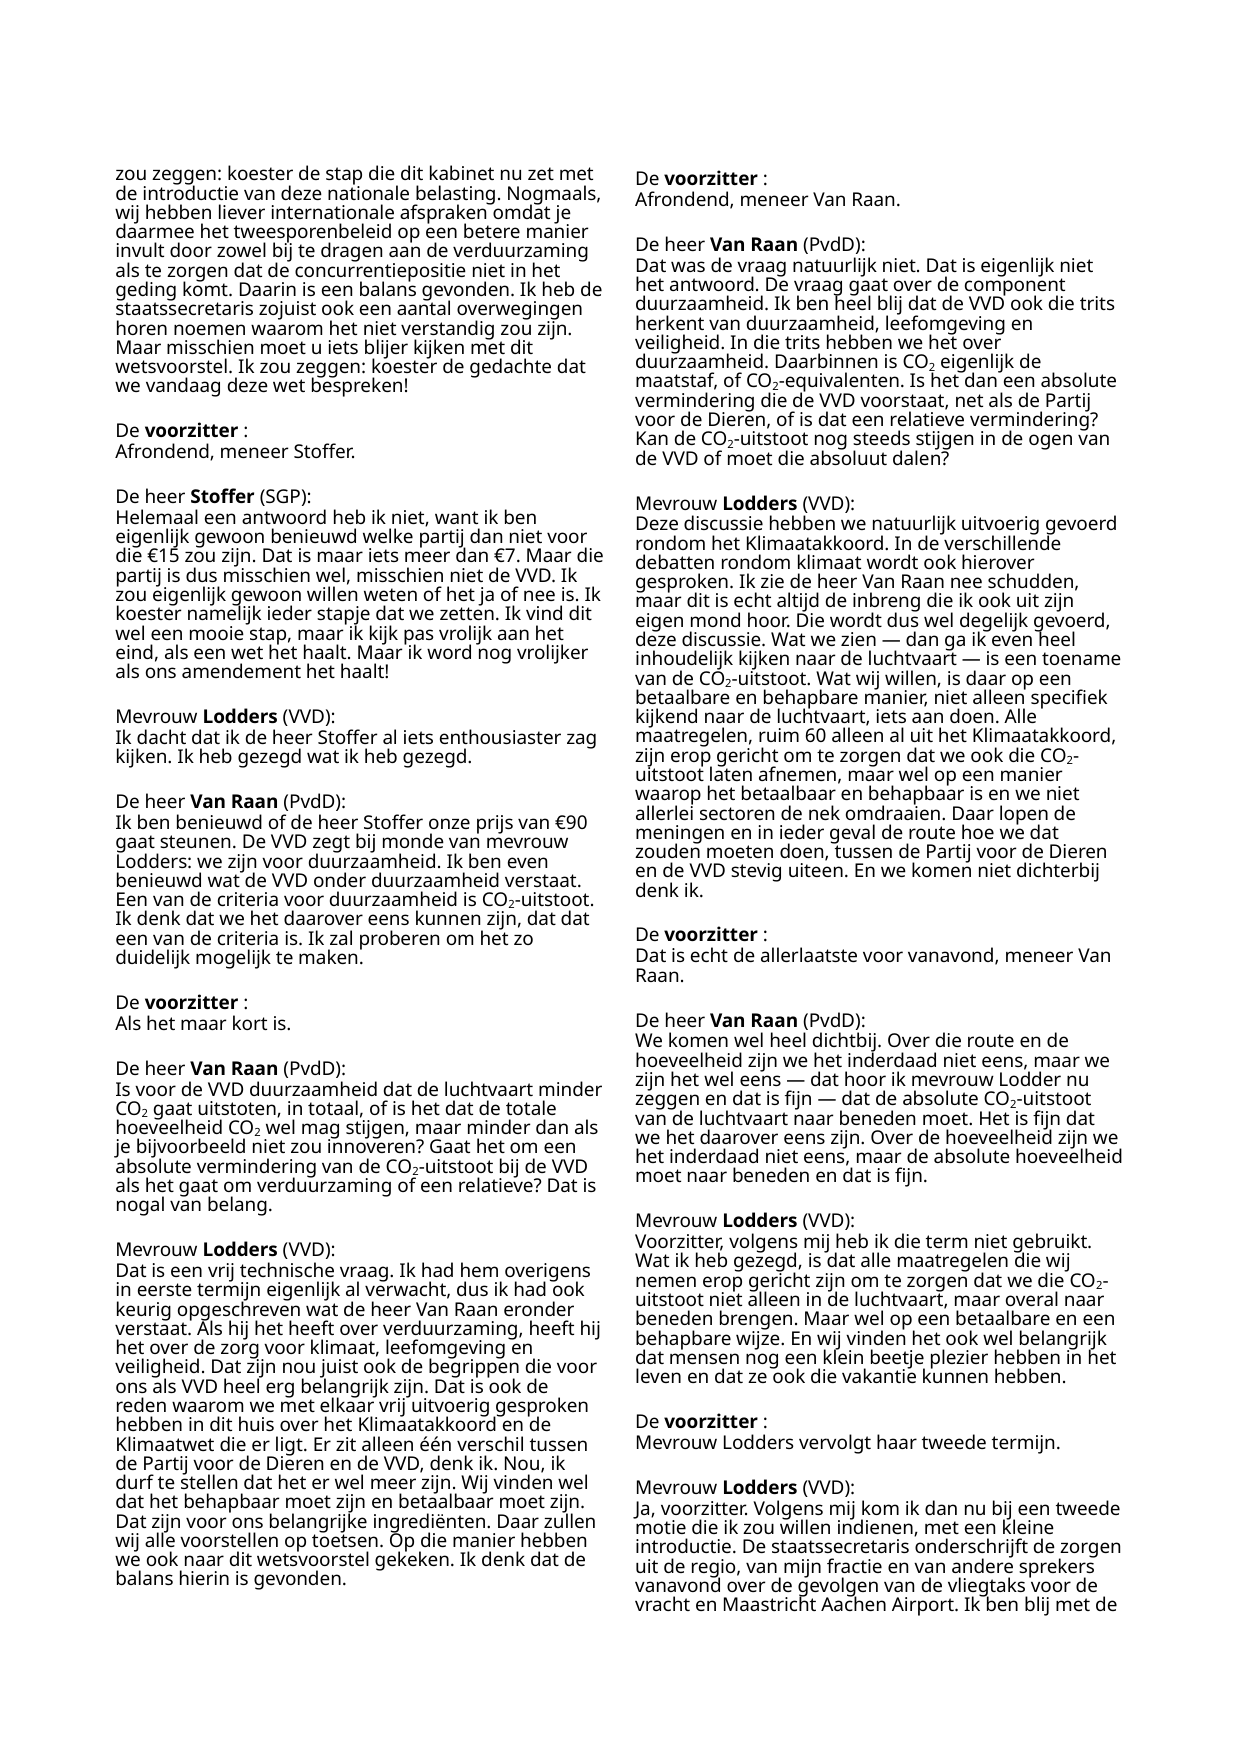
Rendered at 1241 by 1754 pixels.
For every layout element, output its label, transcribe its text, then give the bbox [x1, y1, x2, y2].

text Mevrouw Lodders (VVD): [635, 490, 1125, 515]
text De heer Van Raan (PvdD): [115, 1055, 605, 1081]
text Helemaal een antwoord heb ik niet, want ik ben eigenlijk gewoon benieuwd welke partij dan niet voor die €15 zou zijn. Dat is maar iets meer dan €7. Maar die partij is dus misschien wel, misschien niet de VVD. Ik zou eigenlijk gewoon willen weten of het ja of nee is. Ik koester namelijk ieder stapje dat we zetten. Ik vind dit wel een mooie stap, maar ik kijk pas vrolijk aan het eind, als een wet het haalt. Maar ik word nog vrolijker als ons amendement het haalt! [115, 509, 605, 682]
text Ik dacht dat ik de heer Stoffer al iets enthousiaster zag kijken. Ik heb gezegd wat ik heb gezegd. [115, 729, 605, 767]
text De voorzitter : [115, 417, 605, 443]
text Mevrouw Lodders (VVD): [635, 1207, 1125, 1233]
text Afrondend, meneer Stoffer. [115, 443, 605, 462]
text De voorzitter : [635, 922, 1125, 947]
text Mevrouw Lodders (VVD): [115, 703, 605, 729]
text De heer Van Raan (PvdD): [635, 1007, 1125, 1032]
text Mevrouw Lodders (VVD): [115, 1236, 605, 1262]
text De voorzitter : [115, 989, 605, 1015]
text Deze discussie hebben we natuurlijk uitvoerig gevoerd rondom het Klimaatakkoord. In de verschillende debatten rondom klimaat wordt ook hierover gesproken. Ik zie de heer Van Raan nee schudden, maar dit is echt altijd de inbreng die ik ook uit zijn eigen mond hoor. Die wordt dus wel degelijk gevoerd, deze discussie. Wat we zien — dan ga ik even heel inhoudelijk kijken naar de luchtvaart — is een toename van de CO2-uitstoot. Wat wij willen, is daar op een betaalbare en behapbare manier, niet alleen specifiek kijkend naar de luchtvaart, iets aan doen. Alle maatregelen, ruim 60 alleen al uit het Klimaatakkoord, zijn erop gericht om te zorgen dat we ook die CO2-uitstoot laten afnemen, maar wel op een manier waarop het betaalbaar en behapbaar is en we niet allerlei sectoren de nek omdraaien. Daar lopen de meningen en in ieder geval de route hoe we dat zouden moeten doen, tussen de Partij voor de Dieren en de VVD stevig uiteen. En we komen niet dichterbij denk ik. [635, 515, 1125, 901]
text Voorzitter, volgens mij heb ik die term niet gebruikt. Wat ik heb gezegd, is dat alle maatregelen die wij nemen erop gericht zijn om te zorgen dat we die CO2-uitstoot niet alleen in de luchtvaart, maar overal naar beneden brengen. Maar wel op een betaalbare en een behapbare wijze. En wij vinden het ook wel belangrijk dat mensen nog een klein beetje plezier hebben in het leven en dat ze ook die vakantie kunnen hebben. [635, 1233, 1125, 1387]
text De heer Stoffer (SGP): [115, 483, 605, 509]
text zou zeggen: koester de stap die dit kabinet nu zet met de introductie van deze nationale belasting. Nogmaals, wij hebben liever internationale afspraken omdat je daarmee het tweesporenbeleid op een betere manier invult door zowel bij te dragen aan de verduurzaming als te zorgen dat de concurrentiepositie niet in het geding komt. Daarin is een balans gevonden. Ik heb de staatssecretaris zojuist ook een aantal overwegingen horen noemen waarom het niet verstandig zou zijn. Maar misschien moet u iets blijer kijken met dit wetsvoorstel. Ik zou zeggen: koester de gedachte dat we vandaag deze wet bespreken! [115, 165, 605, 397]
text We komen wel heel dichtbij. Over die route en de hoeveelheid zijn we het inderdaad niet eens, maar we zijn het wel eens — dat hoor ik mevrouw Lodder nu zeggen en dat is fijn — dat de absolute CO2-uitstoot van de luchtvaart naar beneden moet. Het is fijn dat we het daarover eens zijn. Over de hoeveelheid zijn we het inderdaad niet eens, maar de absolute hoeveelheid moet naar beneden en dat is fijn. [635, 1032, 1125, 1187]
text Dat is echt de allerlaatste voor vanavond, meneer Van Raan. [635, 947, 1125, 986]
text Mevrouw Lodders (VVD): [635, 1474, 1125, 1500]
text Is voor de VVD duurzaamheid dat de luchtvaart minder CO2 gaat uitstoten, in totaal, of is het dat de totale hoeveelheid CO2 wel mag stijgen, maar minder dan als je bijvoorbeeld niet zou innoveren? Gaat het om een absolute vermindering van de CO2-uitstoot bij de VVD als het gaat om verduurzaming of een relatieve? Dat is nogal van belang. [115, 1081, 605, 1216]
text Als het maar kort is. [115, 1015, 605, 1034]
text De voorzitter : [635, 165, 1125, 191]
text Afrondend, meneer Van Raan. [635, 191, 1125, 210]
text Dat is een vrij technische vraag. Ik had hem overigens in eerste termijn eigenlijk al verwacht, dus ik had ook keurig opgeschreven wat de heer Van Raan eronder verstaat. Als hij het heeft over verduurzaming, heeft hij het over de zorg voor klimaat, leefomgeving en veiligheid. Dat zijn nou juist ook de begrippen die voor ons als VVD heel erg belangrijk zijn. Dat is ook de reden waarom we met elkaar vrij uitvoerig gesproken hebben in dit huis over het Klimaatakkoord en de Klimaatwet die er ligt. Er zit alleen één verschil tussen de Partij voor de Dieren en de VVD, denk ik. Nou, ik durf te stellen dat het er wel meer zijn. Wij vinden wel dat het behapbaar moet zijn en betaalbaar moet zijn. Dat zijn voor ons belangrijke ingrediënten. Daar zullen wij alle voorstellen op toetsen. Op die manier hebben we ook naar dit wetsvoorstel gekeken. Ik denk dat de balans hierin is gevonden. [115, 1262, 605, 1590]
text De voorzitter : [635, 1408, 1125, 1434]
text De heer Van Raan (PvdD): [115, 788, 605, 814]
text Ik ben benieuwd of de heer Stoffer onze prijs van €90 gaat steunen. De VVD zegt bij monde van mevrouw Lodders: we zijn voor duurzaamheid. Ik ben even benieuwd wat de VVD onder duurzaamheid verstaat. Een van de criteria voor duurzaamheid is CO2-uitstoot. Ik denk dat we het daarover eens kunnen zijn, dat dat een van de criteria is. Ik zal proberen om het zo duidelijk mogelijk te maken. [115, 814, 605, 968]
text De heer Van Raan (PvdD): [635, 231, 1125, 257]
text Dat was de vraag natuurlijk niet. Dat is eigenlijk niet het antwoord. De vraag gaat over de component duurzaamheid. Ik ben heel blij dat de VVD ook die trits herkent van duurzaamheid, leefomgeving en veiligheid. In die trits hebben we het over duurzaamheid. Daarbinnen is CO2 eigenlijk de maatstaf, of CO2-equivalenten. Is het dan een absolute vermindering die de VVD voorstaat, net als de Partij voor de Dieren, of is dat een relatieve vermindering? Kan de CO2-uitstoot nog steeds stijgen in de ogen van de VVD of moet die absoluut dalen? [635, 257, 1125, 469]
text Ja, voorzitter. Volgens mij kom ik dan nu bij een tweede motie die ik zou willen indienen, met een kleine introductie. De staatssecretaris onderschrijft de zorgen uit de regio, van mijn fractie en van andere sprekers vanavond over de gevolgen van de vliegtaks voor de vracht en Maastricht Aachen Airport. Ik ben blij met de [635, 1500, 1125, 1615]
text Mevrouw Lodders vervolgt haar tweede termijn. [635, 1434, 1125, 1453]
